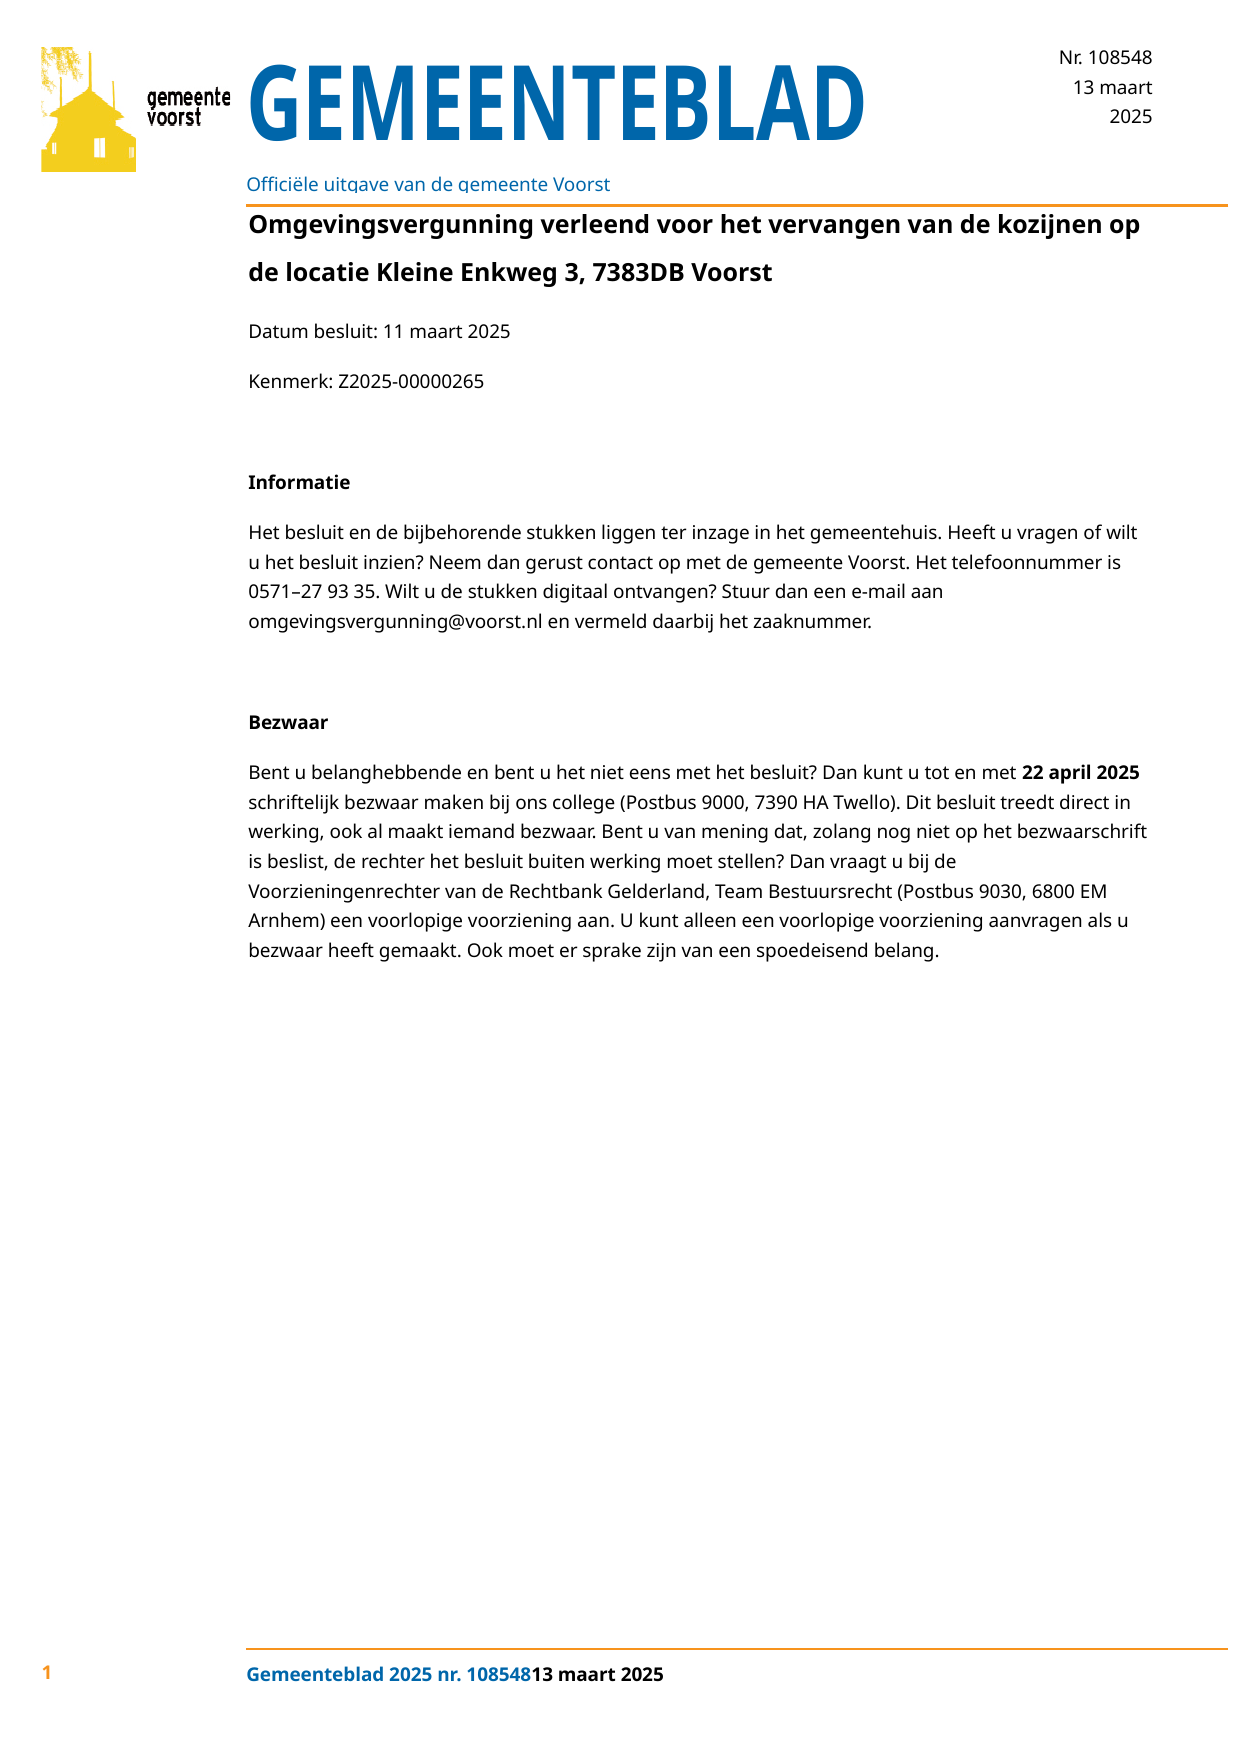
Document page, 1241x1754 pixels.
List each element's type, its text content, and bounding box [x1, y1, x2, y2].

text Bent u belanghebbende en bent u het niet eens met het besluit? Dan kunt u tot en met 22 april 2025 schriftelijk bezwaar maken bij ons college (Postbus 9000, 7390 HA Twello). Dit besluit treedt direct in werking, ook al maakt iemand bezwaar. Bent u van mening dat, zolang nog niet op het bezwaarschrift is beslist, de rechter het besluit buiten werking moet stellen? Dan vraagt u bij de Voorzieningenrechter van de Rechtbank Gelderland, Team Bestuursrecht (Postbus 9030, 6800 EM Arnhem) een voorlopige voorziening aan. U kunt alleen een voorlopige voorziening aanvragen als u bezwaar heeft gemaakt. Ook moet er sprake zijn van een spoedeisend belang. [248, 759, 1152, 963]
text Informatie [248, 469, 1152, 495]
text Het besluit en de bijbehorende stukken liggen ter inzage in het gemeentehuis. Heeft u vragen of wilt u het besluit inzien? Neem dan gerust contact op met de gemeente Voorst. Het telefoonnummer is 0571–27 93 35. Wilt u de stukken digitaal ontvangen? Stuur dan een e-mail aan omgevingsvergunning@voorst.nl en vermeld daarbij het zaaknummer. [248, 519, 1152, 634]
text Bezwaar [248, 709, 1152, 735]
picture [41, 47, 231, 172]
text Kenmerk: Z2025-00000265 [248, 368, 1152, 394]
text Omgevingsvergunning verleend voor het vervangen van de kozijnen op de locatie Kleine Enkweg 3, 7383DB Voorst [248, 207, 1152, 288]
text Datum besluit: 11 maart 2025 [248, 318, 1152, 344]
